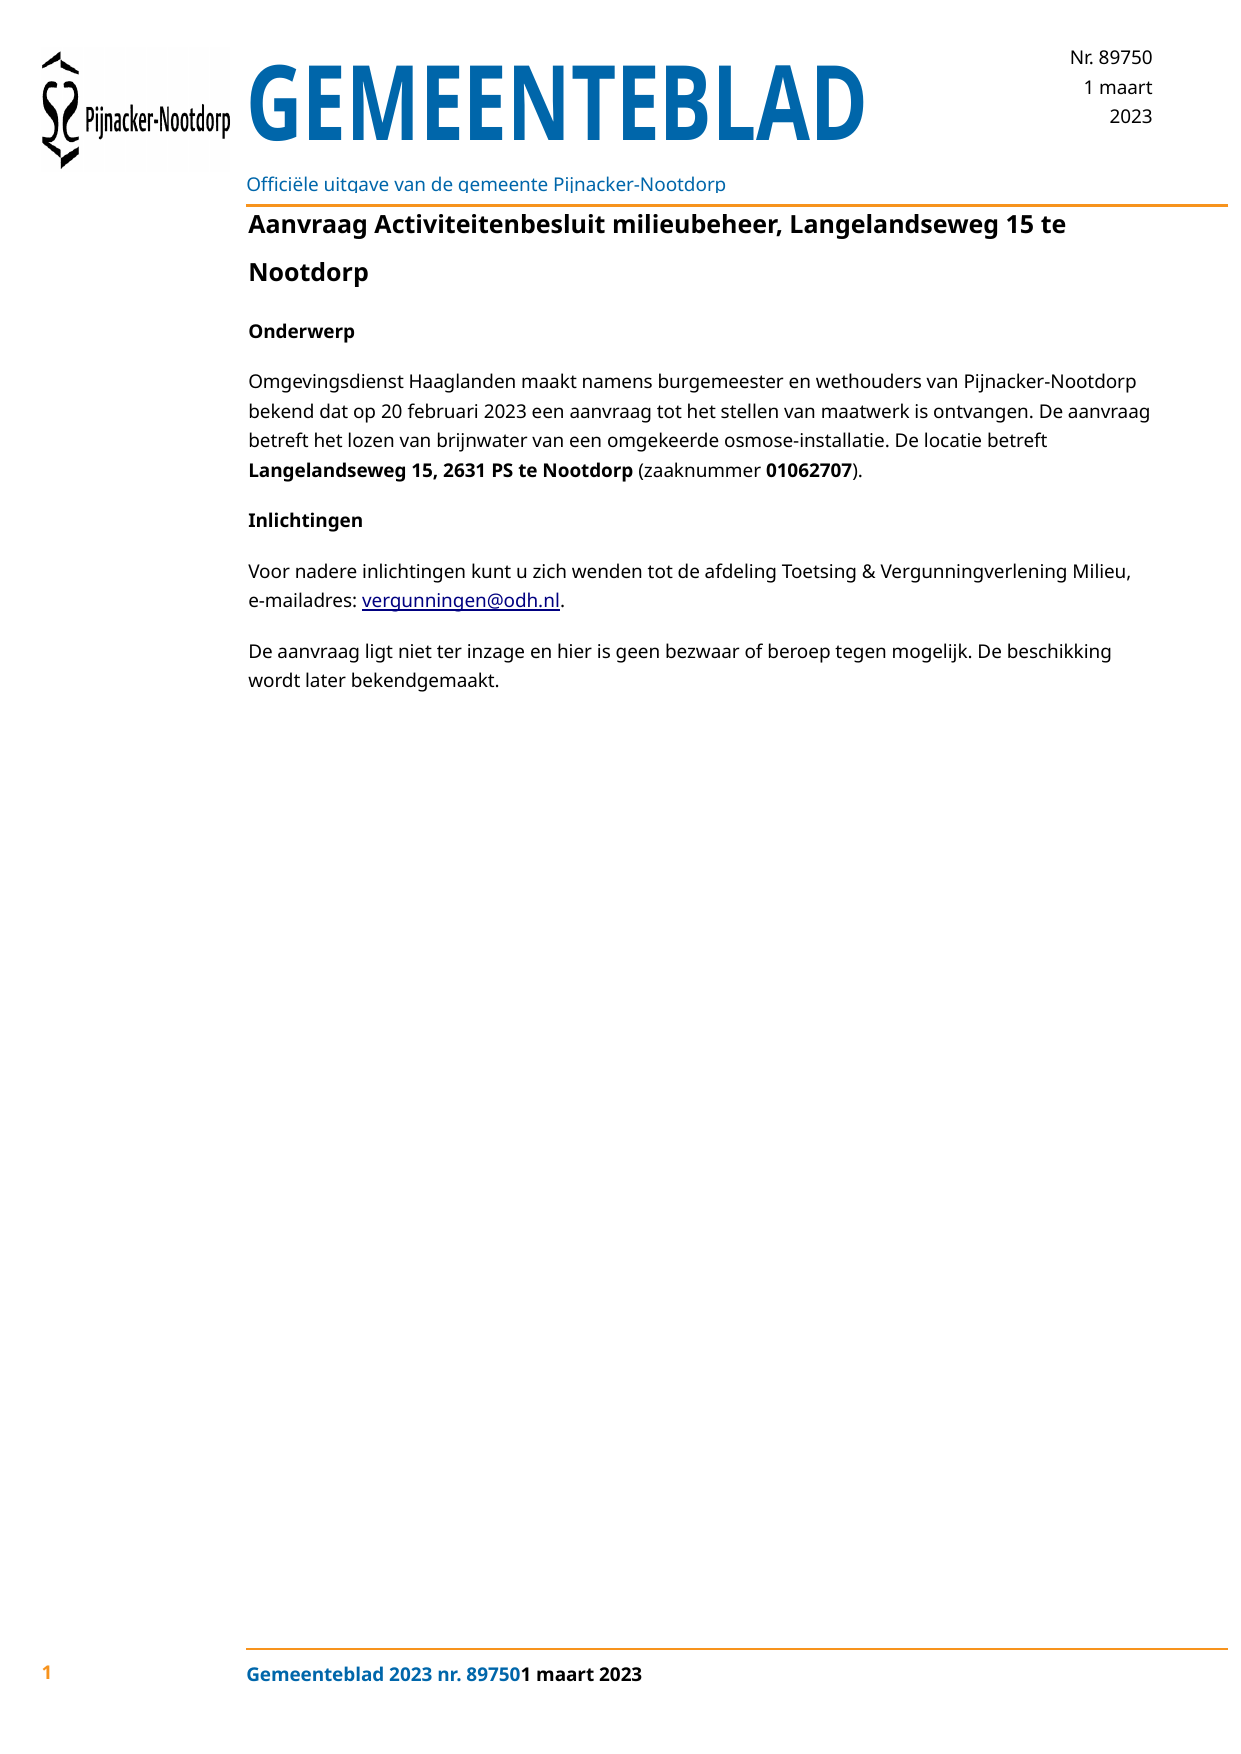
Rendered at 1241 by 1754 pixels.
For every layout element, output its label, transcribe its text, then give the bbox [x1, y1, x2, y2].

text Voor nadere inlichtingen kunt u zich wenden tot de afdeling Toetsing & Vergunningverlening Milieu, e-mailadres: vergunningen@odh.nl. [248, 558, 1152, 613]
text Inlichtingen [248, 507, 1152, 533]
picture [41, 47, 231, 172]
text Onderwerp [248, 318, 1152, 344]
text Aanvraag Activiteitenbesluit milieubeheer, Langelandseweg 15 te Nootdorp [248, 207, 1152, 288]
text Omgevingsdienst Haaglanden maakt namens burgemeester en wethouders van Pijnacker-Nootdorp bekend dat op 20 februari 2023 een aanvraag tot het stellen van maatwerk is ontvangen. De aanvraag betreft het lozen van brijnwater van een omgekeerde osmose-installatie. De locatie betreft Langelandseweg 15, 2631 PS te Nootdorp (zaaknummer 01062707). [248, 368, 1152, 483]
text De aanvraag ligt niet ter inzage en hier is geen bezwaar of beroep tegen mogelijk. De beschikking wordt later bekendgemaakt. [248, 638, 1152, 693]
